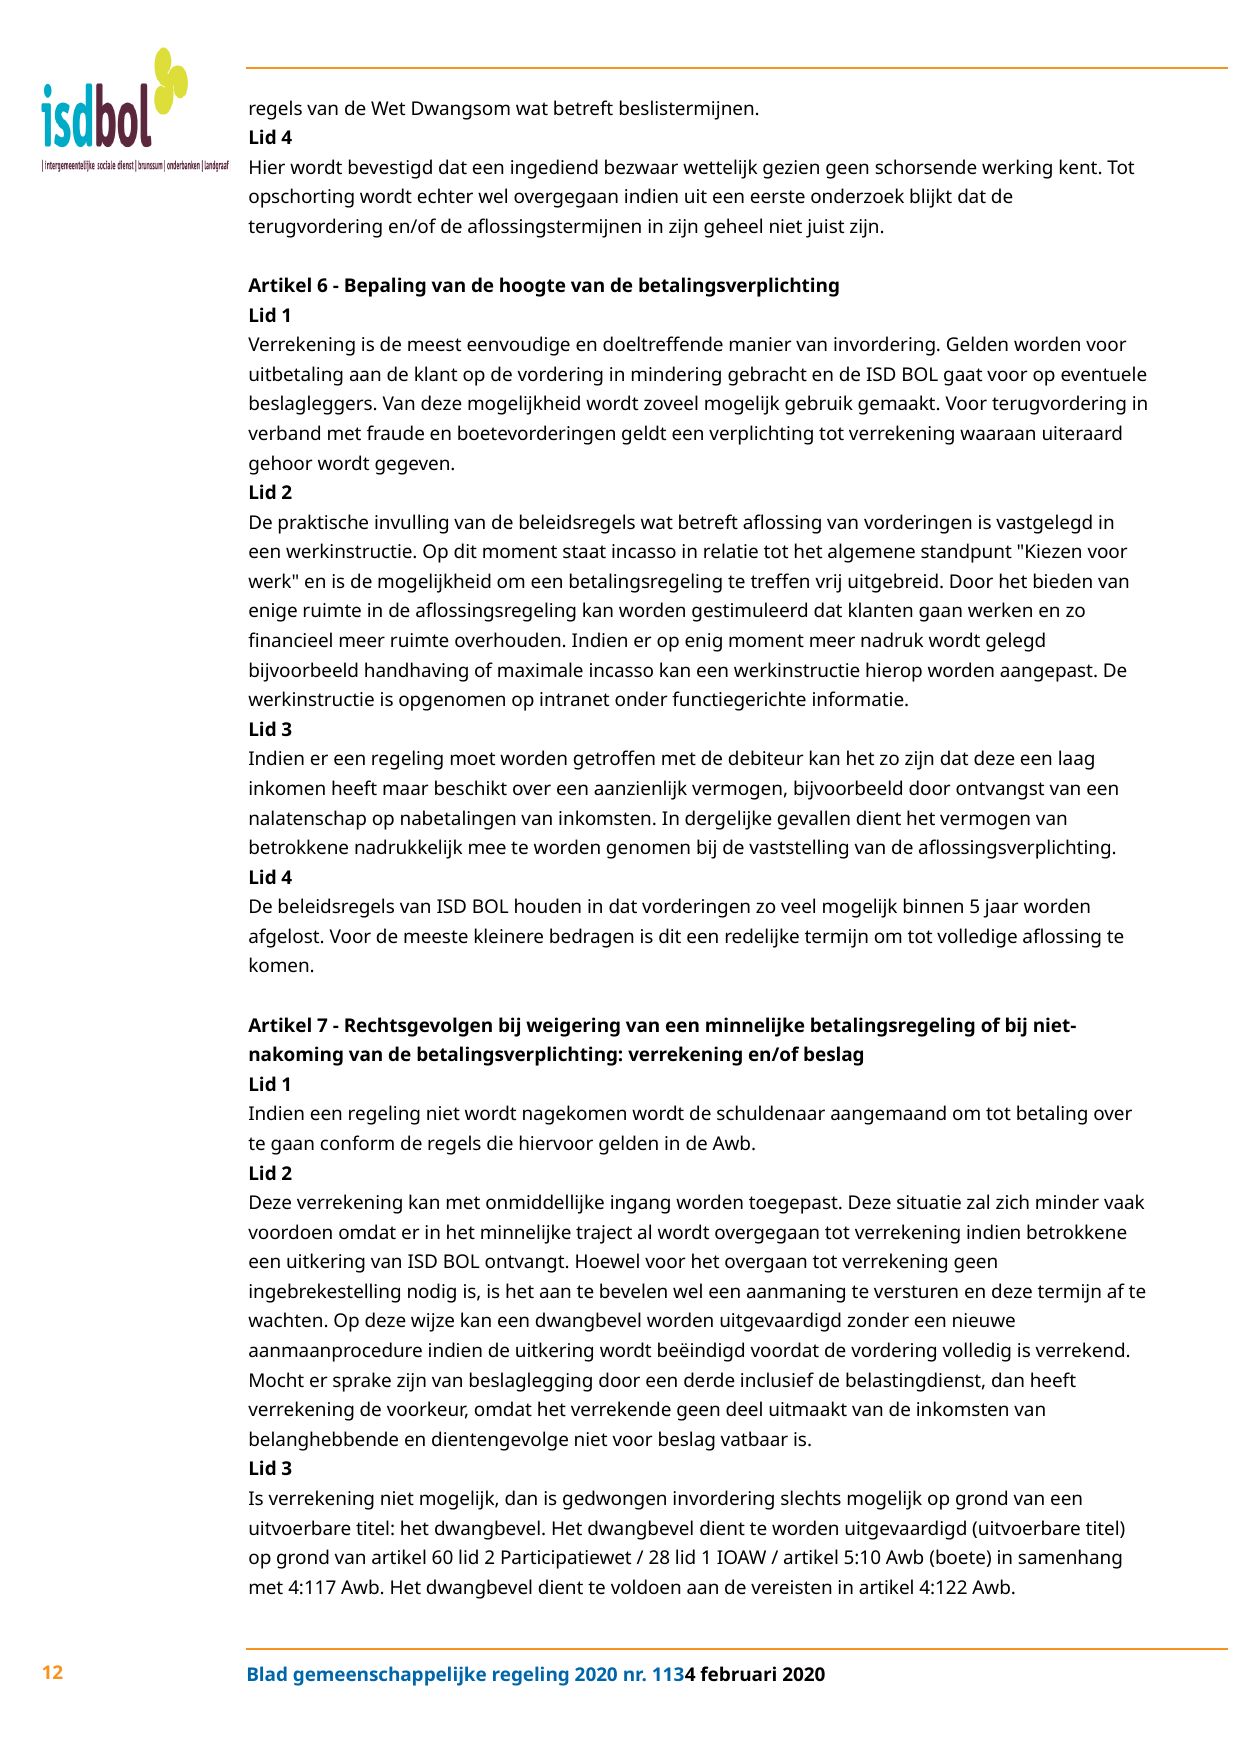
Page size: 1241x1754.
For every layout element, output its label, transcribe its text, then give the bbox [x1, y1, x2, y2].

text Deze verrekening kan met onmiddellijke ingang worden toegepast. Deze situatie zal zich minder vaak voordoen omdat er in het minnelijke traject al wordt overgegaan tot verrekening indien betrokkene een uitkering van ISD BOL ontvangt. Hoewel voor het overgaan tot verrekening geen ingebrekestelling nodig is, is het aan te bevelen wel een aanmaning te versturen en deze termijn af te wachten. Op deze wijze kan een dwangbevel worden uitgevaardigd zonder een nieuwe aanmaanprocedure indien de uitkering wordt beëindigd voordat de vordering volledig is verrekend. Mocht er sprake zijn van beslaglegging door een derde inclusief de belastingdienst, dan heeft verrekening de voorkeur, omdat het verrekende geen deel uitmaakt van de inkomsten van belanghebbende en dientengevolge niet voor beslag vatbaar is. [248, 1189, 1152, 1452]
text Indien er een regeling moet worden getroffen met de debiteur kan het zo zijn dat deze een laag inkomen heeft maar beschikt over een aanzienlijk vermogen, bijvoorbeeld door ontvangst van een nalatenschap op nabetalingen van inkomsten. In dergelijke gevallen dient het vermogen van betrokkene nadrukkelijk mee te worden genomen bij de vaststelling van de aflossingsverplichting. [248, 746, 1152, 860]
text Verrekening is de meest eenvoudige en doeltreffende manier van invordering. Gelden worden voor uitbetaling aan de klant op de vordering in mindering gebracht en de ISD BOL gaat voor op eventuele beslagleggers. Van deze mogelijkheid wordt zoveel mogelijk gebruik gemaakt. Voor terugvordering in verband met fraude en boetevorderingen geldt een verplichting tot verrekening waaraan uiteraard gehoor wordt gegeven. [248, 331, 1152, 476]
text De beleidsregels van ISD BOL houden in dat vorderingen zo veel mogelijk binnen 5 jaar worden afgelost. Voor de meeste kleinere bedragen is dit een redelijke termijn om tot volledige aflossing te komen. [248, 893, 1152, 978]
text Artikel 7 - Rechtsgevolgen bij weigering van een minnelijke betalingsregeling of bij niet-nakoming van de betalingsverplichting: verrekening en/of beslag [248, 1012, 1152, 1067]
text Artikel 6 - Bepaling van de hoogte van de betalingsverplichting [248, 272, 1152, 298]
text Lid 4 [248, 124, 1152, 150]
text regels van de Wet Dwangsom wat betreft beslistermijnen. [248, 95, 1152, 121]
text Lid 1 [248, 302, 1152, 328]
text Lid 3 [248, 1456, 1152, 1481]
text De praktische invulling van de beleidsregels wat betreft aflossing van vorderingen is vastgelegd in een werkinstructie. Op dit moment staat incasso in relatie tot het algemene standpunt "Kiezen voor werk" en is de mogelijkheid om een betalingsregeling te treffen vrij uitgebreid. Door het bieden van enige ruimte in de aflossingsregeling kan worden gestimuleerd dat klanten gaan werken en zo financieel meer ruimte overhouden. Indien er op enig moment meer nadruk wordt gelegd bijvoorbeeld handhaving of maximale incasso kan een werkinstructie hierop worden aangepast. De werkinstructie is opgenomen op intranet onder functiegerichte informatie. [248, 509, 1152, 712]
text Lid 4 [248, 864, 1152, 890]
picture [41, 47, 231, 172]
text Lid 2 [248, 1160, 1152, 1186]
text Indien een regeling niet wordt nagekomen wordt de schuldenaar aangemaand om tot betaling over te gaan conform de regels die hiervoor gelden in de Awb. [248, 1101, 1152, 1156]
text Lid 2 [248, 479, 1152, 505]
text Lid 1 [248, 1071, 1152, 1097]
text Lid 3 [248, 716, 1152, 742]
text Hier wordt bevestigd dat een ingediend bezwaar wettelijk gezien geen schorsende werking kent. Tot opschorting wordt echter wel overgegaan indien uit een eerste onderzoek blijkt dat de terugvordering en/of de aflossingstermijnen in zijn geheel niet juist zijn. [248, 154, 1152, 239]
text Is verrekening niet mogelijk, dan is gedwongen invordering slechts mogelijk op grond van een uitvoerbare titel: het dwangbevel. Het dwangbevel dient te worden uitgevaardigd (uitvoerbare titel) op grond van artikel 60 lid 2 Participatiewet / 28 lid 1 IOAW / artikel 5:10 Awb (boete) in samenhang met 4:117 Awb. Het dwangbevel dient te voldoen aan de vereisten in artikel 4:122 Awb. [248, 1485, 1152, 1600]
